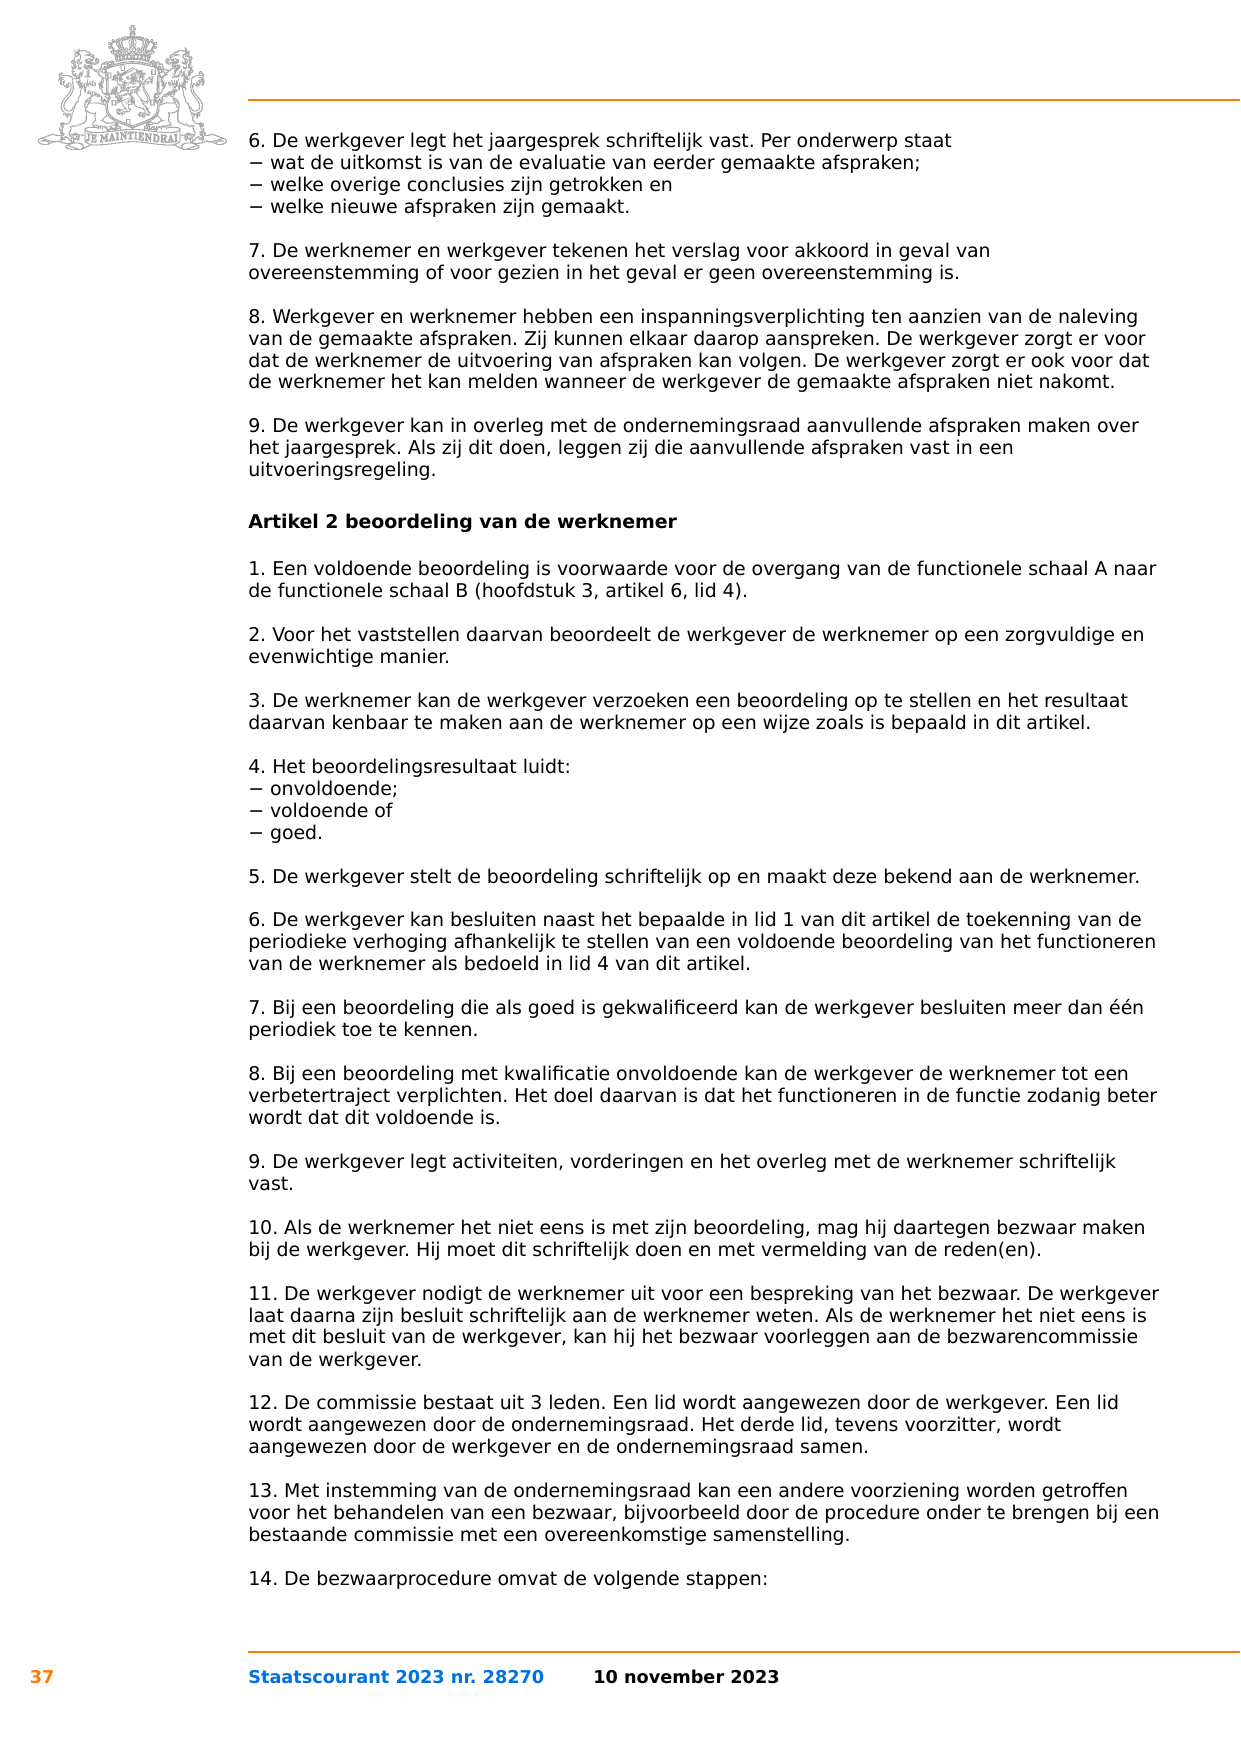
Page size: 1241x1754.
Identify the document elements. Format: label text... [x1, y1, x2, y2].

text 6. De werkgever legt het jaargesprek schriftelijk vast. Per onderwerp staat [248, 130, 1163, 152]
text 12. De commissie bestaat uit 3 leden. Een lid wordt aangewezen door de werkgever. Een lid wordt aangewezen door de ondernemingsraad. Het derde lid, tevens voorzitter, wordt aangewezen door de werkgever en de ondernemingsraad samen. [248, 1392, 1163, 1458]
text − welke overige conclusies zijn getrokken en [248, 174, 1163, 196]
text 1. Een voldoende beoordeling is voorwaarde voor de overgang van de functionele schaal A naar de functionele schaal B (hoofdstuk 3, artikel 6, lid 4). [248, 558, 1163, 602]
picture [38, 25, 227, 150]
text 14. De bezwaarprocedure omvat de volgende stappen: [248, 1568, 1163, 1590]
text 8. Bij een beoordeling met kwalificatie onvoldoende kan de werkgever de werknemer tot een verbetertraject verplichten. Het doel daarvan is dat het functioneren in de functie zodanig beter wordt dat dit voldoende is. [248, 1063, 1163, 1129]
text 9. De werkgever kan in overleg met de ondernemingsraad aanvullende afspraken maken over het jaargesprek. Als zij dit doen, leggen zij die aanvullende afspraken vast in een uitvoeringsregeling. [248, 415, 1163, 481]
text − voldoende of [248, 800, 1163, 822]
text 10. Als de werknemer het niet eens is met zijn beoordeling, mag hij daartegen bezwaar maken bij de werkgever. Hij moet dit schriftelijk doen en met vermelding van de reden(en). [248, 1217, 1163, 1261]
subtitle Artikel 2 beoordeling van de werknemer [248, 511, 1163, 533]
text 6. De werkgever kan besluiten naast het bepaalde in lid 1 van dit artikel de toekenning van de periodieke verhoging afhankelijk te stellen van een voldoende beoordeling van het functioneren van de werknemer als bedoeld in lid 4 van dit artikel. [248, 909, 1163, 975]
text 7. Bij een beoordeling die als goed is gekwalificeerd kan de werkgever besluiten meer dan één periodiek toe te kennen. [248, 997, 1163, 1041]
text − welke nieuwe afspraken zijn gemaakt. [248, 196, 1163, 218]
text 2. Voor het vaststellen daarvan beoordeelt de werkgever de werknemer op een zorgvuldige en evenwichtige manier. [248, 624, 1163, 668]
text − wat de uitkomst is van de evaluatie van eerder gemaakte afspraken; [248, 152, 1163, 174]
text 9. De werkgever legt activiteiten, vorderingen en het overleg met de werknemer schriftelijk vast. [248, 1151, 1163, 1195]
text − onvoldoende; [248, 778, 1163, 800]
text 13. Met instemming van de ondernemingsraad kan een andere voorziening worden getroffen voor het behandelen van een bezwaar, bijvoorbeeld door de procedure onder te brengen bij een bestaande commissie met een overeenkomstige samenstelling. [248, 1480, 1163, 1546]
text 3. De werknemer kan de werkgever verzoeken een beoordeling op te stellen en het resultaat daarvan kenbaar te maken aan de werknemer op een wijze zoals is bepaald in dit artikel. [248, 690, 1163, 734]
text 7. De werknemer en werkgever tekenen het verslag voor akkoord in geval van overeenstemming of voor gezien in het geval er geen overeenstemming is. [248, 240, 1163, 284]
text 5. De werkgever stelt de beoordeling schriftelijk op en maakt deze bekend aan de werknemer. [248, 866, 1163, 887]
text 4. Het beoordelingsresultaat luidt: [248, 756, 1163, 778]
text 11. De werkgever nodigt de werknemer uit voor een bespreking van het bezwaar. De werkgever laat daarna zijn besluit schriftelijk aan de werknemer weten. Als de werknemer het niet eens is met dit besluit van de werkgever, kan hij het bezwaar voorleggen aan de bezwarencommissie van de werkgever. [248, 1282, 1163, 1370]
text − goed. [248, 822, 1163, 844]
text 8. Werkgever en werknemer hebben een inspanningsverplichting ten aanzien van de naleving van de gemaakte afspraken. Zij kunnen elkaar daarop aanspreken. De werkgever zorgt er voor dat de werknemer de uitvoering van afspraken kan volgen. De werkgever zorgt er ook voor dat de werknemer het kan melden wanneer de werkgever de gemaakte afspraken niet nakomt. [248, 306, 1163, 393]
